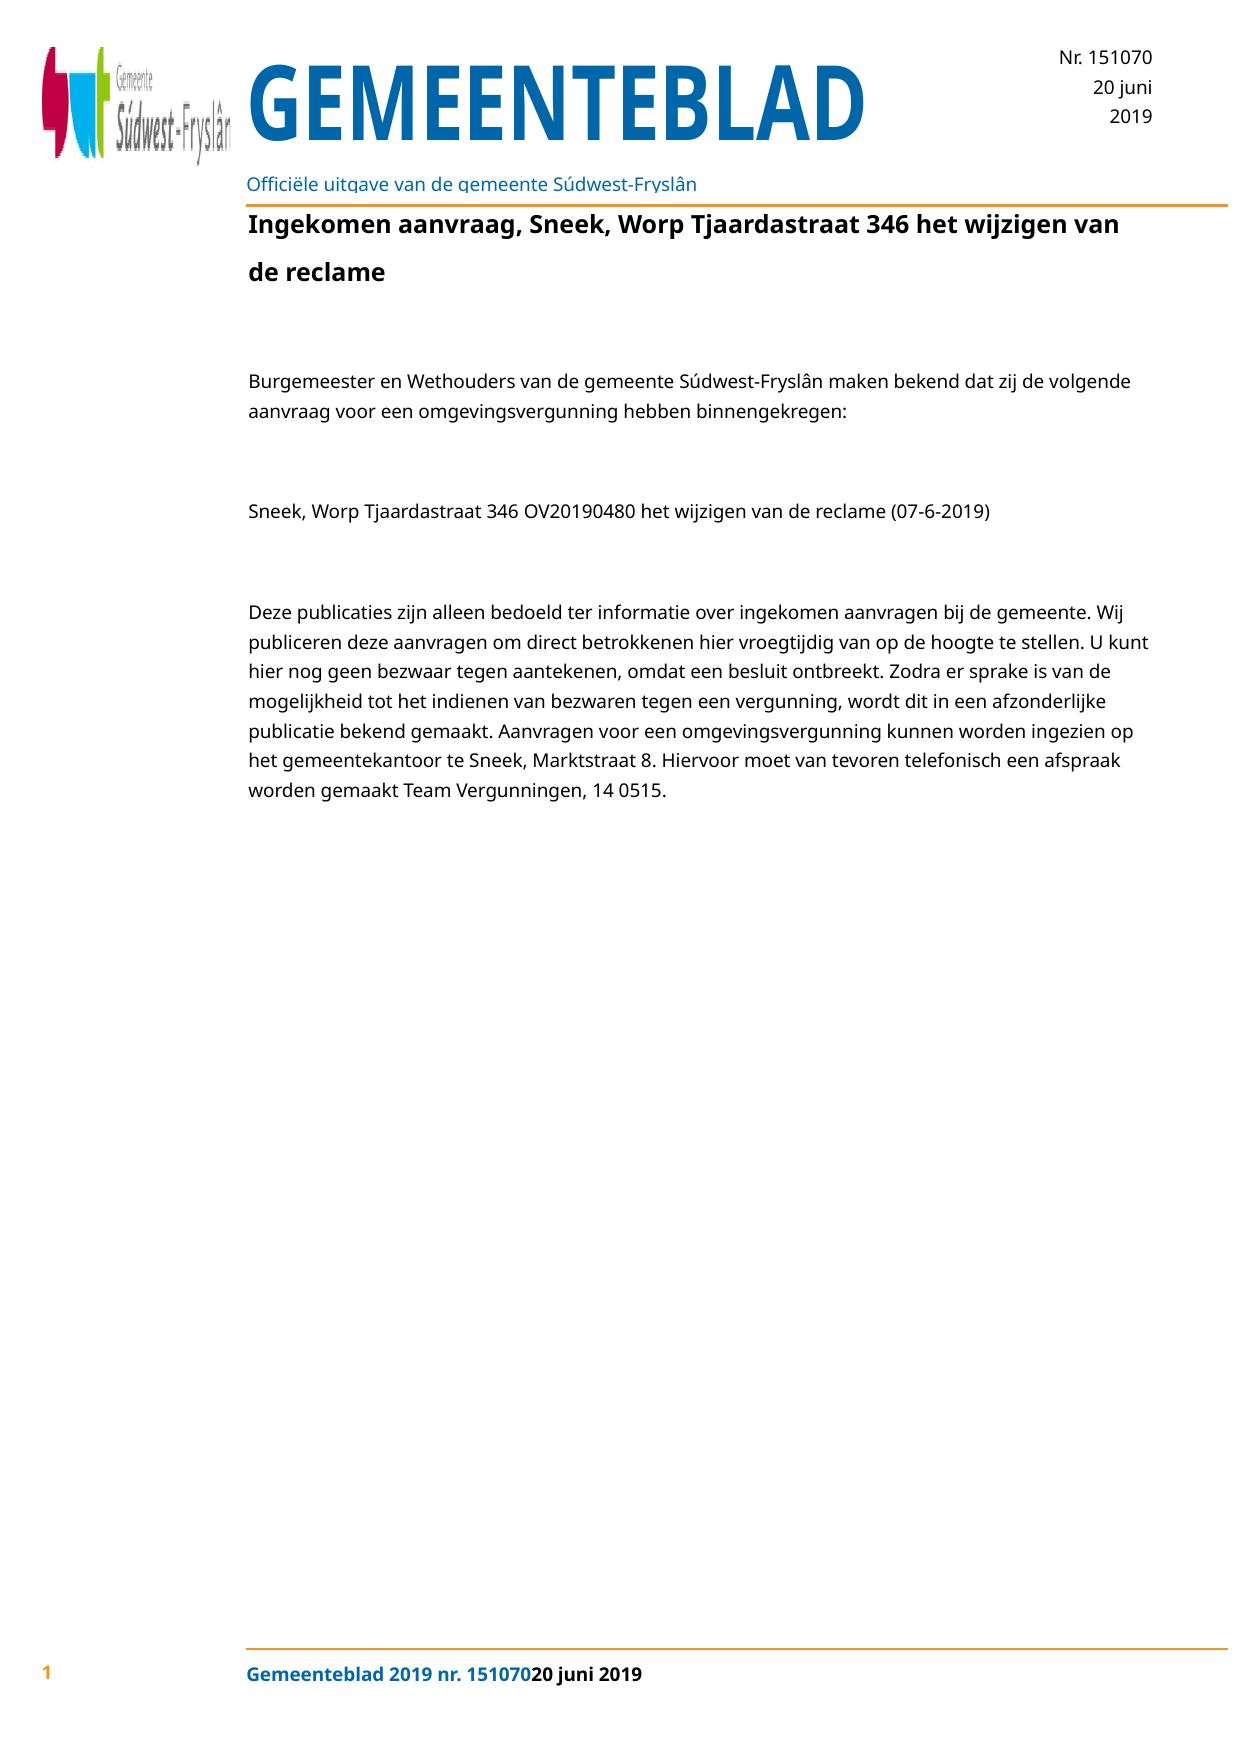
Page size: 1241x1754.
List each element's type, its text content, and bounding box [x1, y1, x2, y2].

text Deze publicaties zijn alleen bedoeld ter informatie over ingekomen aanvragen bij de gemeente. Wij publiceren deze aanvragen om direct betrokkenen hier vroegtijdig van op de hoogte te stellen. U kunt hier nog geen bezwaar tegen aantekenen, omdat een besluit ontbreekt. Zodra er sprake is van de mogelijkheid tot het indienen van bezwaren tegen een vergunning, wordt dit in een afzonderlijke publicatie bekend gemaakt. Aanvragen voor een omgevingsvergunning kunnen worden ingezien op het gemeentekantoor te Sneek, Marktstraat 8. Hiervoor moet van tevoren telefonisch een afspraak worden gemaakt Team Vergunningen, 14 0515. [248, 599, 1152, 803]
text Sneek, Worp Tjaardastraat 346 OV20190480 het wijzigen van de reclame (07-6-2019) [248, 499, 1152, 524]
picture [41, 47, 231, 172]
text Ingekomen aanvraag, Sneek, Worp Tjaardastraat 346 het wijzigen van de reclame [248, 207, 1152, 288]
text Burgemeester en Wethouders van de gemeente Súdwest-Fryslân maken bekend dat zij de volgende aanvraag voor een omgevingsvergunning hebben binnengekregen: [248, 368, 1152, 424]
